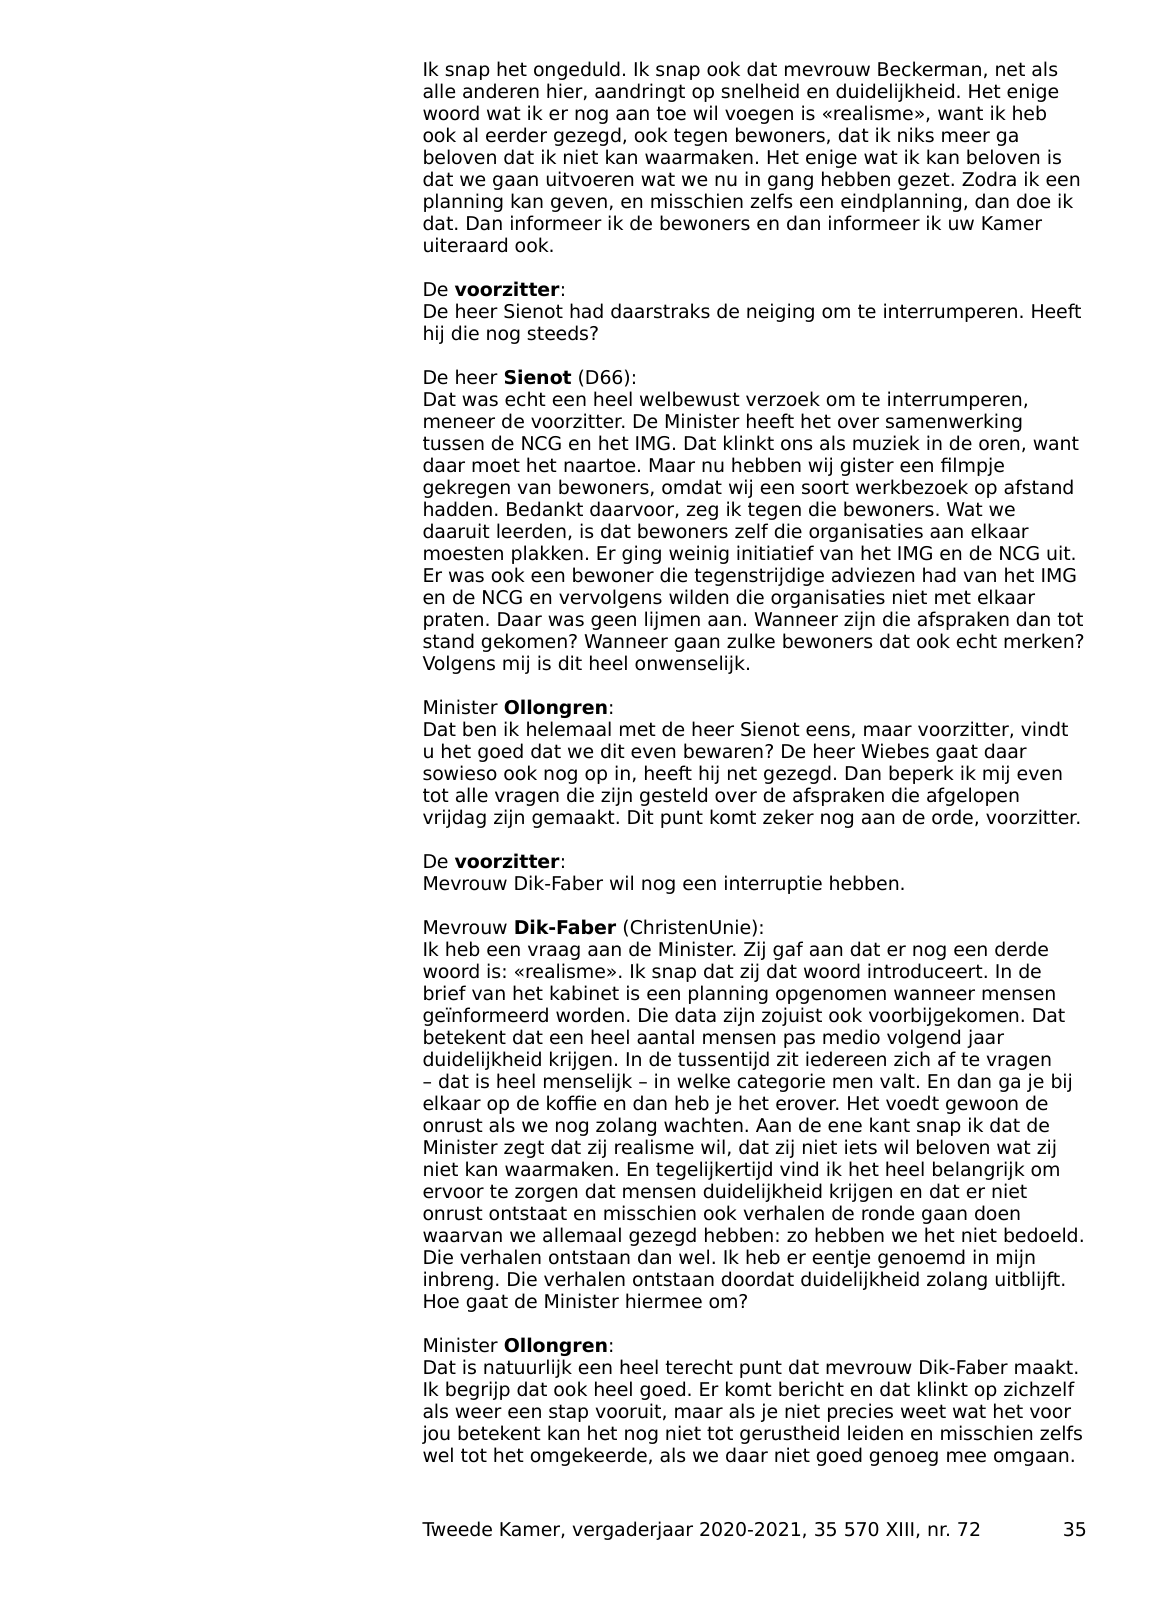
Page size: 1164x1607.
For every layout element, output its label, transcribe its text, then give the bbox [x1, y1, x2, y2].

text De heer Sienot had daarstraks de neiging om te interrumperen. Heeft hij die nog steeds? [422, 301, 1087, 345]
text De voorzitter: [422, 851, 1087, 873]
text Dat is natuurlijk een heel terecht punt dat mevrouw Dik-Faber maakt. Ik begrijp dat ook heel goed. Er komt bericht en dat klinkt op zichzelf als weer een stap vooruit, maar als je niet precies weet wat het voor jou betekent kan het nog niet tot gerustheid leiden en misschien zelfs wel tot het omgekeerde, als we daar niet goed genoeg mee omgaan. [422, 1357, 1087, 1467]
text Minister Ollongren: [422, 1335, 1087, 1357]
text Dat ben ik helemaal met de heer Sienot eens, maar voorzitter, vindt u het goed dat we dit even bewaren? De heer Wiebes gaat daar sowieso ook nog op in, heeft hij net gezegd. Dan beperk ik mij even tot alle vragen die zijn gesteld over de afspraken die afgelopen vrijdag zijn gemaakt. Dit punt komt zeker nog aan de orde, voorzitter. [422, 719, 1087, 829]
text Minister Ollongren: [422, 697, 1087, 719]
text Dat was echt een heel welbewust verzoek om te interrumperen, meneer de voorzitter. De Minister heeft het over samenwerking tussen de NCG en het IMG. Dat klinkt ons als muziek in de oren, want daar moet het naartoe. Maar nu hebben wij gister een filmpje gekregen van bewoners, omdat wij een soort werkbezoek op afstand hadden. Bedankt daarvoor, zeg ik tegen die bewoners. Wat we daaruit leerden, is dat bewoners zelf die organisaties aan elkaar moesten plakken. Er ging weinig initiatief van het IMG en de NCG uit. Er was ook een bewoner die tegenstrijdige adviezen had van het IMG en de NCG en vervolgens wilden die organisaties niet met elkaar praten. Daar was geen lijmen aan. Wanneer zijn die afspraken dan tot stand gekomen? Wanneer gaan zulke bewoners dat ook echt merken? Volgens mij is dit heel onwenselijk. [422, 389, 1087, 675]
text Mevrouw Dik-Faber (ChristenUnie): [422, 917, 1087, 939]
text De heer Sienot (D66): [422, 367, 1087, 389]
text Ik heb een vraag aan de Minister. Zij gaf aan dat er nog een derde woord is: «realisme». Ik snap dat zij dat woord introduceert. In de brief van het kabinet is een planning opgenomen wanneer mensen geïnformeerd worden. Die data zijn zojuist ook voorbijgekomen. Dat betekent dat een heel aantal mensen pas medio volgend jaar duidelijkheid krijgen. In de tussentijd zit iedereen zich af te vragen – dat is heel menselijk – in welke categorie men valt. En dan ga je bij elkaar op de koffie en dan heb je het erover. Het voedt gewoon de onrust als we nog zolang wachten. Aan de ene kant snap ik dat de Minister zegt dat zij realisme wil, dat zij niet iets wil beloven wat zij niet kan waarmaken. En tegelijkertijd vind ik het heel belangrijk om ervoor te zorgen dat mensen duidelijkheid krijgen en dat er niet onrust ontstaat en misschien ook verhalen de ronde gaan doen waarvan we allemaal gezegd hebben: zo hebben we het niet bedoeld. Die verhalen ontstaan dan wel. Ik heb er eentje genoemd in mijn inbreng. Die verhalen ontstaan doordat duidelijkheid zolang uitblijft. Hoe gaat de Minister hiermee om? [422, 939, 1087, 1313]
text De voorzitter: [422, 279, 1087, 301]
text Ik snap het ongeduld. Ik snap ook dat mevrouw Beckerman, net als alle anderen hier, aandringt op snelheid en duidelijkheid. Het enige woord wat ik er nog aan toe wil voegen is «realisme», want ik heb ook al eerder gezegd, ook tegen bewoners, dat ik niks meer ga beloven dat ik niet kan waarmaken. Het enige wat ik kan beloven is dat we gaan uitvoeren wat we nu in gang hebben gezet. Zodra ik een planning kan geven, en misschien zelfs een eindplanning, dan doe ik dat. Dan informeer ik de bewoners en dan informeer ik uw Kamer uiteraard ook. [422, 59, 1087, 257]
text Mevrouw Dik-Faber wil nog een interruptie hebben. [422, 873, 1087, 895]
